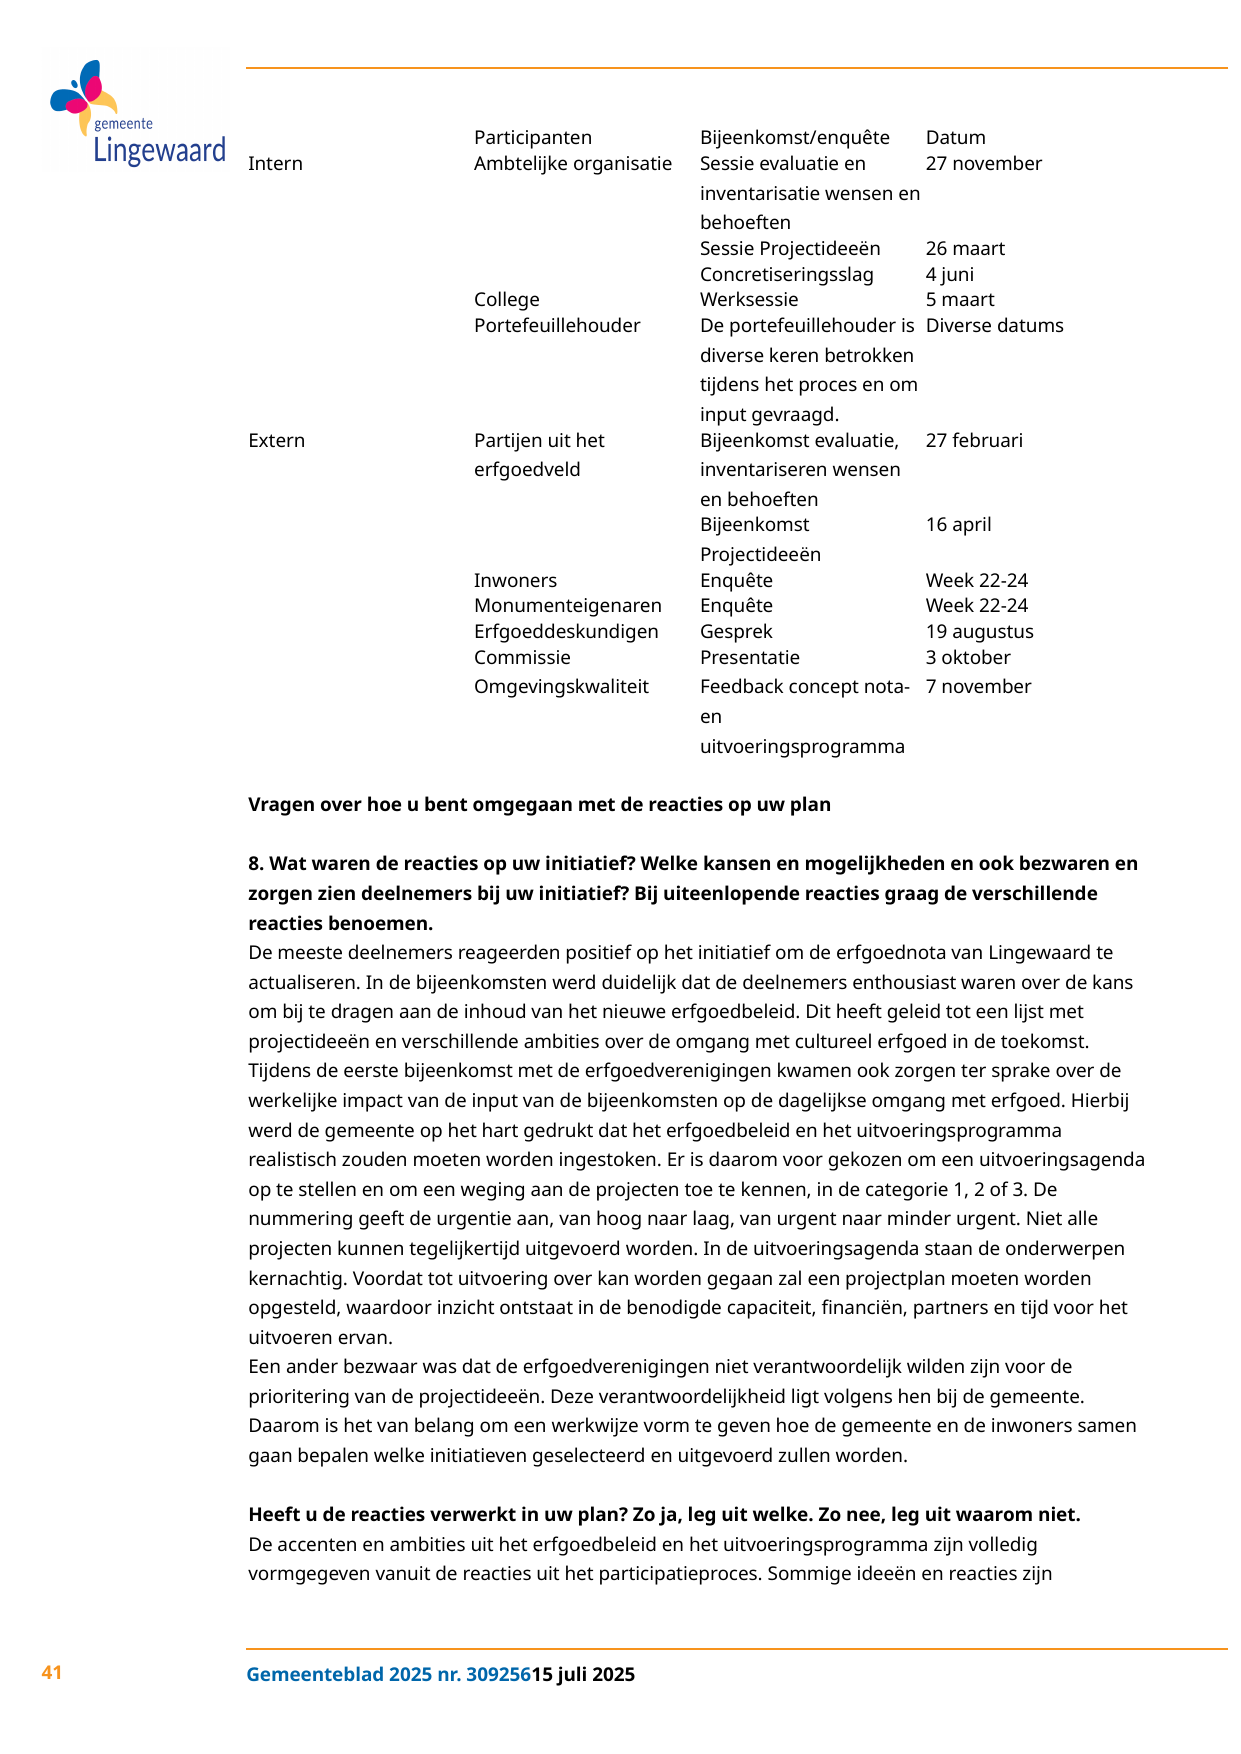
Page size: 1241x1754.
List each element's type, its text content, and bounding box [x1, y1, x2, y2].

table_cell 3 oktober 7 november [926, 644, 1152, 759]
text De accenten en ambities uit het erfgoedbeleid en het uitvoeringsprogramma zijn volledig vormgegeven vanuit de reacties uit het participatieproces. Sommige ideeën en reacties zijn [248, 1531, 1152, 1586]
text Een ander bezwaar was dat de erfgoedverenigingen niet verantwoordelijk wilden zijn voor de prioritering van de projectideeën. Deze verantwoordelijkheid ligt volgens hen bij de gemeente. Daarom is het van belang om een werkwijze vorm te geven hoe de gemeente en de inwoners samen gaan bepalen welke initiatieven geselecteerd en uitgevoerd zullen worden. [248, 1353, 1152, 1468]
table_cell 4 juni [926, 261, 1152, 287]
table_cell Inwoners [474, 567, 700, 593]
text De meeste deelnemers reageerden positief op het initiatief om de erfgoednota van Lingewaard te actualiseren. In de bijeenkomsten werd duidelijk dat de deelnemers enthousiast waren over de kans om bij te dragen aan de inhoud van het nieuwe erfgoedbeleid. Dit heeft geleid tot een lijst met projectideeën en verschillende ambities over de omgang met cultureel erfgoed in de toekomst. [248, 939, 1152, 1054]
table_header Participanten [474, 125, 700, 150]
table_cell Week 22-24 [926, 593, 1152, 618]
text 8. Wat waren de reacties op uw initiatief? Welke kansen en mogelijkheden en ook bezwaren en zorgen zien deelnemers bij uw initiatief? Bij uiteenlopende reacties graag de verschillende reacties benoemen. [248, 851, 1152, 936]
text Vragen over hoe u bent omgegaan met de reacties op uw plan [248, 791, 1152, 817]
table_cell 5 maart [926, 287, 1152, 312]
table_cell Intern [248, 150, 474, 427]
text Tijdens de eerste bijeenkomst met de erfgoedverenigingen kwamen ook zorgen ter sprake over de werkelijke impact van de input van de bijeenkomsten op de dagelijkse omgang met erfgoed. Hierbij werd de gemeente op het hart gedrukt dat het erfgoedbeleid en het uitvoeringsprogramma realistisch zouden moeten worden ingestoken. Er is daarom voor gekozen om een uitvoeringsagenda op te stellen en om een weging aan de projecten toe te kennen, in de categorie 1, 2 of 3. De nummering geeft de urgentie aan, van hoog naar laag, van urgent naar minder urgent. Niet alle projecten kunnen tegelijkertijd uitgevoerd worden. In de uitvoeringsagenda staan de onderwerpen kernachtig. Voordat tot uitvoering over kan worden gegaan zal een projectplan moeten worden opgesteld, waardoor inzicht ontstaat in de benodigde capaciteit, financiën, partners en tijd voor het uitvoeren ervan. [248, 1058, 1152, 1350]
table_cell 27 november [926, 150, 1152, 235]
table_cell De portefeuillehouder is diverse keren betrokken tijdens het proces en om input gevraagd. [700, 312, 926, 427]
table_cell Werksessie [700, 287, 926, 312]
table_cell Bijeenkomst Projectideeën [700, 512, 926, 567]
table_header Datum [926, 125, 1152, 150]
table_header Bijeenkomst/enquête [700, 125, 926, 150]
table_cell [248, 644, 474, 759]
table_cell Enquête [700, 593, 926, 618]
table_cell 27 februari [926, 427, 1152, 512]
table_cell Presentatie Feedback concept nota- en uitvoeringsprogramma [700, 644, 926, 759]
table_cell Sessie Projectideeën [700, 235, 926, 261]
table_cell Erfgoeddeskundigen [474, 619, 700, 644]
table_cell Enquête [700, 567, 926, 593]
table_cell Ambtelijke organisatie [474, 150, 700, 287]
text Heeft u de reacties verwerkt in uw plan? Zo ja, leg uit welke. Zo nee, leg uit waarom niet. [248, 1501, 1152, 1527]
table_cell Diverse datums [926, 312, 1152, 427]
table_cell Sessie evaluatie en inventarisatie wensen en behoeften [700, 150, 926, 235]
table_cell Partijen uit het erfgoedveld [474, 427, 700, 567]
table_cell 26 maart [926, 235, 1152, 261]
table_cell 16 april [926, 512, 1152, 567]
table_cell Concretiseringsslag [700, 261, 926, 287]
table_cell Bijeenkomst evaluatie, inventariseren wensen en behoeften [700, 427, 926, 512]
table_cell Extern [248, 427, 474, 644]
table_cell 19 augustus [926, 619, 1152, 644]
table_cell Monumenteigenaren [474, 593, 700, 618]
table_header [248, 125, 474, 150]
picture [41, 47, 231, 172]
table_cell Gesprek [700, 619, 926, 644]
table_cell Week 22-24 [926, 567, 1152, 593]
table_cell Commissie Omgevingskwaliteit [474, 644, 700, 759]
table_cell College [474, 287, 700, 312]
table_cell Portefeuillehouder [474, 312, 700, 427]
